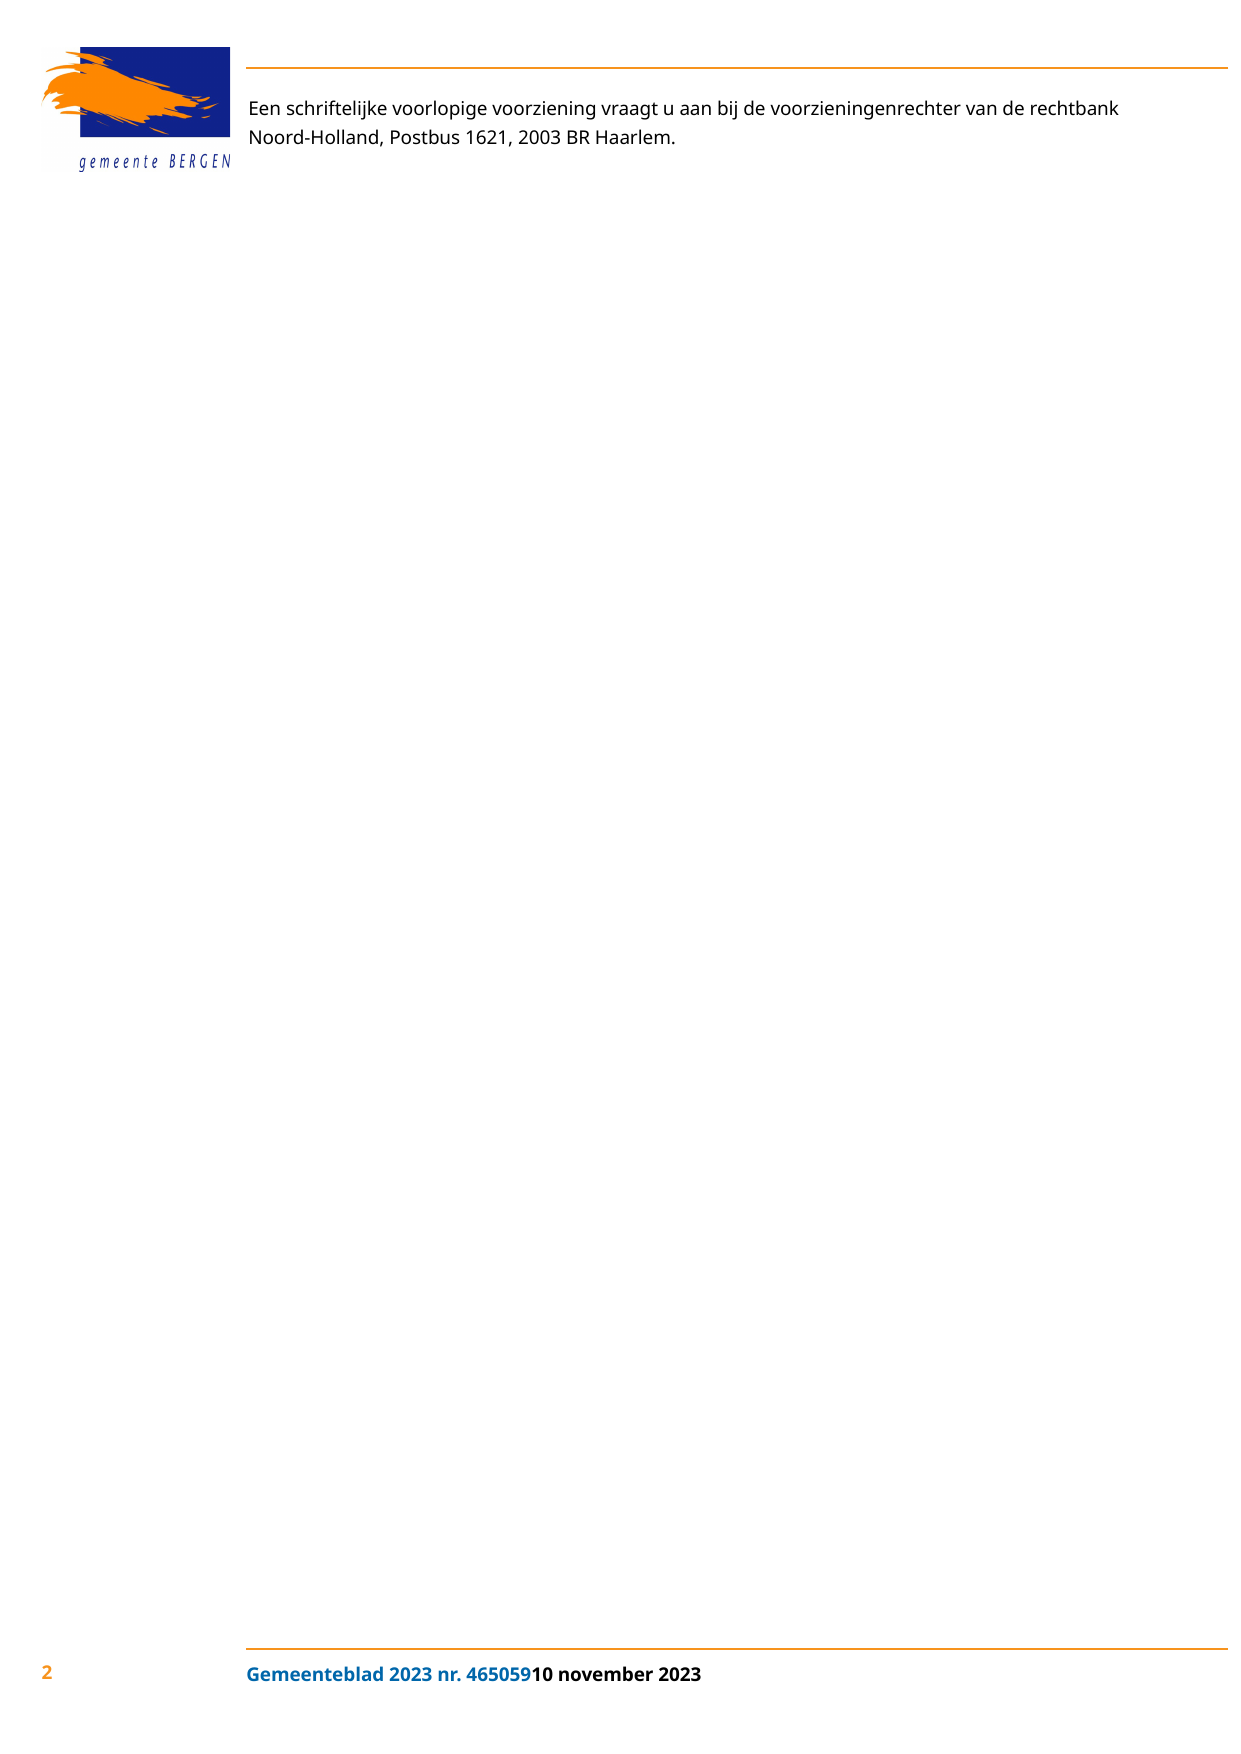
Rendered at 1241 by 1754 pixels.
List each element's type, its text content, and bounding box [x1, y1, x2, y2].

text Een schriftelijke voorlopige voorziening vraagt u aan bij de voorzieningenrechter van de rechtbank Noord-Holland, Postbus 1621, 2003 BR Haarlem. [248, 95, 1152, 150]
picture [41, 47, 231, 172]
